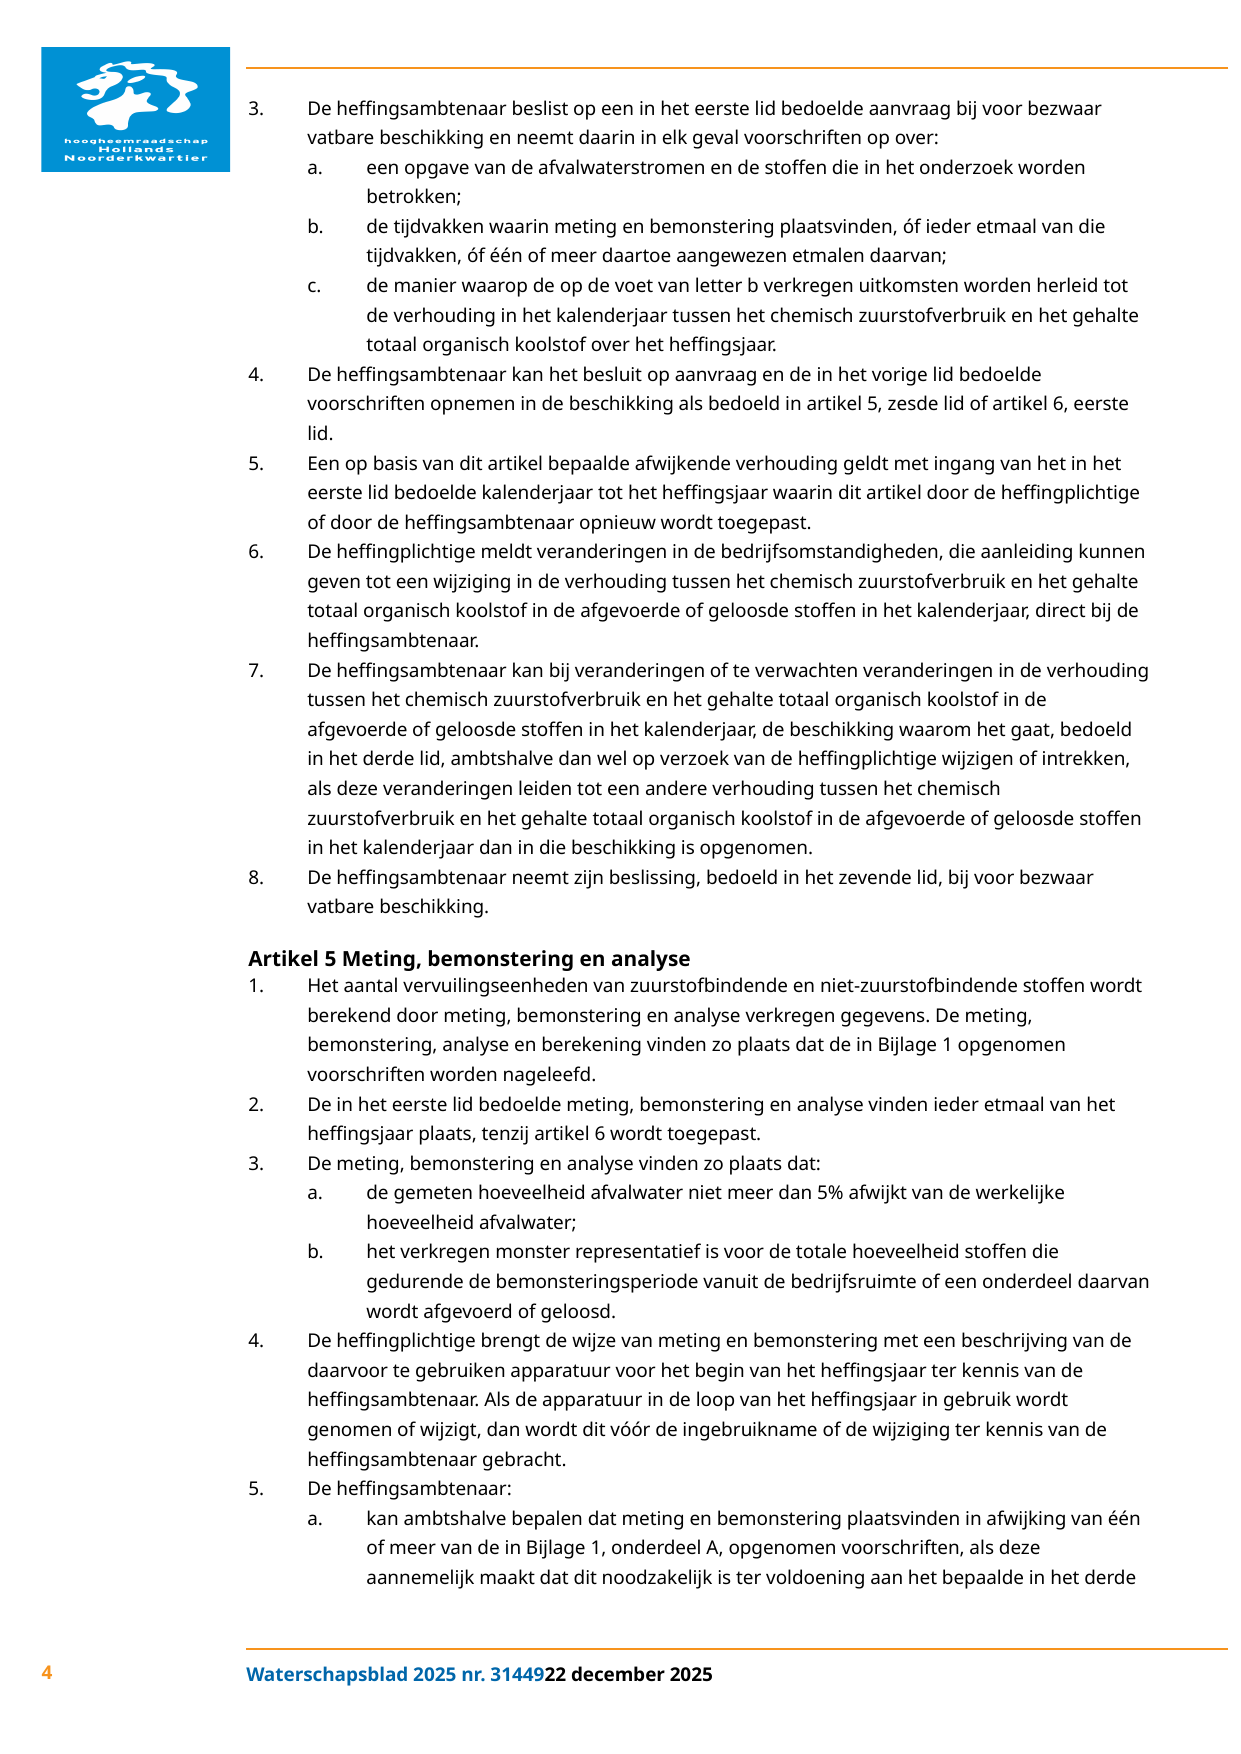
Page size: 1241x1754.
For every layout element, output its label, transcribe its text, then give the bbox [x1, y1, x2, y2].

picture [78, 64, 122, 99]
text Artikel 5 Meting, bemonstering en analyse [248, 944, 1152, 972]
list De meting, bemonstering en analyse vinden zo plaats dat: [248, 1150, 1152, 1176]
list De heffingplichtige meldt veranderingen in de bedrijfsomstandigheden, die aanleiding kunnen geven tot een wijziging in de verhouding tussen het chemisch zuurstofverbruik en het gehalte totaal organisch koolstof in de afgevoerde of geloosde stoffen in het kalenderjaar, direct bij de heffingsambtenaar. [248, 538, 1152, 653]
list de gemeten hoeveelheid afvalwater niet meer dan 5% afwijkt van de werkelijke hoeveelheid afvalwater; [307, 1179, 1152, 1235]
picture [88, 87, 157, 130]
list De heffingsambtenaar: [248, 1475, 1152, 1501]
list De heffingsambtenaar kan bij veranderingen of te verwachten veranderingen in de verhouding tussen het chemisch zuurstofverbruik en het gehalte totaal organisch koolstof in de afgevoerde of geloosde stoffen in het kalenderjaar, de beschikking waarom het gaat, bedoeld in het derde lid, ambtshalve dan wel op verzoek van de heffingplichtige wijzigen of intrekken, als deze veranderingen leiden tot een andere verhouding tussen het chemisch zuurstofverbruik en het gehalte totaal organisch koolstof in de afgevoerde of geloosde stoffen in het kalenderjaar dan in die beschikking is opgenomen. [248, 657, 1152, 860]
list een opgave van de afvalwaterstromen en de stoffen die in het onderzoek worden betrokken; [307, 154, 1152, 209]
list De heffingplichtige brengt de wijze van meting en bemonstering met een beschrijving van de daarvoor te gebruiken apparatuur voor het begin van het heffingsjaar ter kennis van de heffingsambtenaar. Als de apparatuur in de loop van het heffingsjaar in gebruik wordt genomen of wijzigt, dan wordt dit vóór de ingebruikname of de wijziging ter kennis van de heffingsambtenaar gebracht. [248, 1327, 1152, 1471]
picture [118, 62, 197, 112]
list De in het eerste lid bedoelde meting, bemonstering en analyse vinden ieder etmaal van het heffingsjaar plaats, tenzij artikel 6 wordt toegepast. [248, 1091, 1152, 1146]
list Een op basis van dit artikel bepaalde afwijkende verhouding geldt met ingang van het in het eerste lid bedoelde kalenderjaar tot het heffingsjaar waarin dit artikel door de heffingplichtige of door de heffingsambtenaar opnieuw wordt toegepast. [248, 450, 1152, 535]
picture [129, 76, 144, 82]
list De heffingsambtenaar neemt zijn beslissing, bedoeld in het zevende lid, bij voor bezwaar vatbare beschikking. [248, 864, 1152, 919]
list De heffingsambtenaar beslist op een in het eerste lid bedoelde aanvraag bij voor bezwaar vatbare beschikking en neemt daarin in elk geval voorschriften op over: [248, 95, 1152, 150]
list de tijdvakken waarin meting en bemonstering plaatsvinden, óf ieder etmaal van die tijdvakken, óf één of meer daartoe aangewezen etmalen daarvan; [307, 213, 1152, 268]
list de manier waarop de op de voet van letter b verkregen uitkomsten worden herleid tot de verhouding in het kalenderjaar tussen het chemisch zuurstofverbruik en het gehalte totaal organisch koolstof over het heffingsjaar. [307, 272, 1152, 357]
list Het aantal vervuilingseenheden van zuurstofbindende en niet-zuurstofbindende stoffen wordt berekend door meting, bemonstering en analyse verkregen gegevens. De meting, bemonstering, analyse en berekening vinden zo plaats dat de in Bijlage 1 opgenomen voorschriften worden nageleefd. [248, 972, 1152, 1087]
list kan ambtshalve bepalen dat meting en bemonstering plaatsvinden in afwijking van één of meer van de in Bijlage 1, onderdeel A, opgenomen voorschriften, als deze aannemelijk maakt dat dit noodzakelijk is ter voldoening aan het bepaalde in het derde [307, 1505, 1152, 1590]
list het verkregen monster representatief is voor de totale hoeveelheid stoffen die gedurende de bemonsteringsperiode vanuit de bedrijfsruimte of een onderdeel daarvan wordt afgevoerd of geloosd. [307, 1239, 1152, 1323]
list De heffingsambtenaar kan het besluit op aanvraag en de in het vorige lid bedoelde voorschriften opnemen in de beschikking als bedoeld in artikel 5, zesde lid of artikel 6, eerste lid. [248, 361, 1152, 446]
